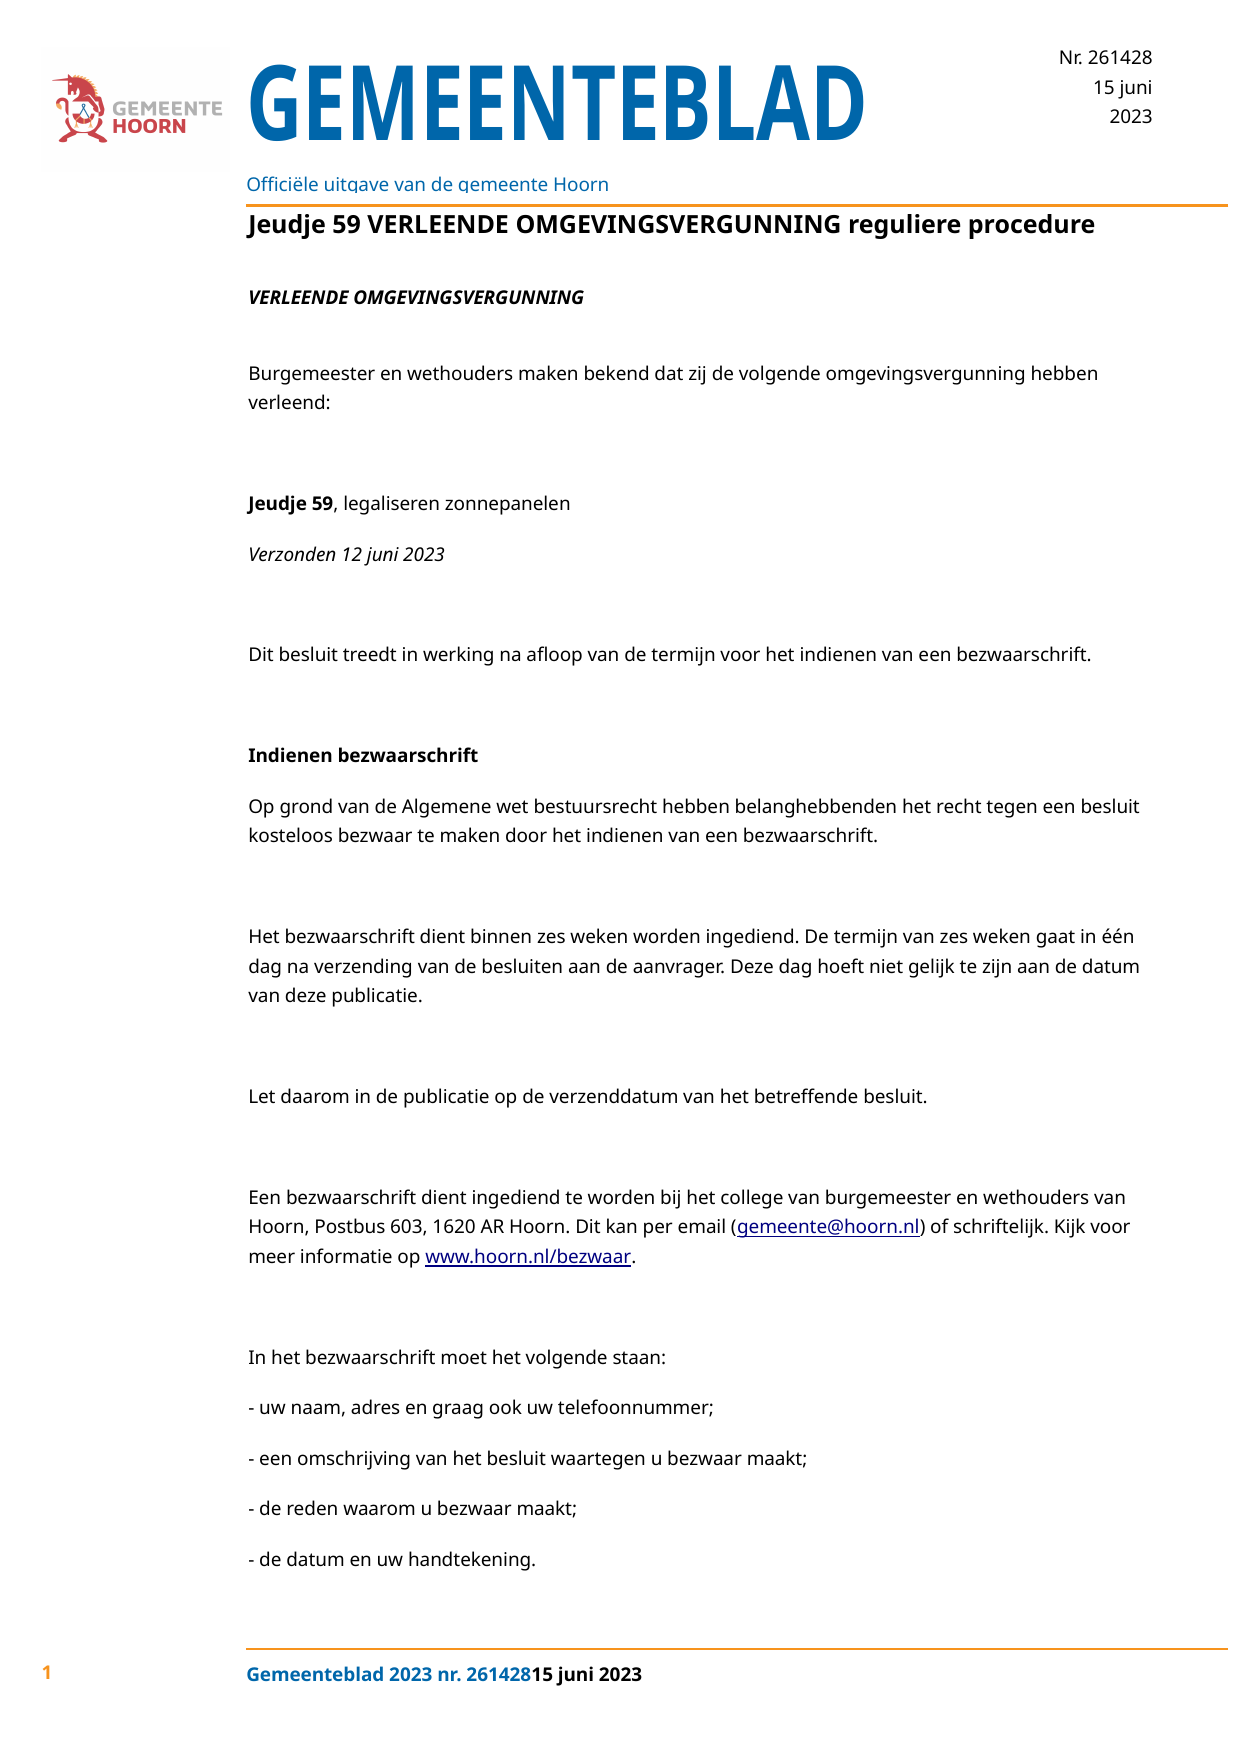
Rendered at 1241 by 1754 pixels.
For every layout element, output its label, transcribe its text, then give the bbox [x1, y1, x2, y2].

text Burgemeester en wethouders maken bekend dat zij de volgende omgevingsvergunning hebben verleend: [248, 360, 1152, 415]
text Verzonden 12 juni 2023 [248, 541, 1152, 567]
text Het bezwaarschrift dient binnen zes weken worden ingediend. De termijn van zes weken gaat in één dag na verzending van de besluiten aan de aanvrager. Deze dag hoeft niet gelijk te zijn aan de datum van deze publicatie. [248, 923, 1152, 1008]
text Dit besluit treedt in werking na afloop van de termijn voor het indienen van een bezwaarschrift. [248, 642, 1152, 667]
text In het bezwaarschrift moet het volgende staan: [248, 1344, 1152, 1370]
text - de datum en uw handtekening. [248, 1546, 1152, 1572]
text Let daarom in de publicatie op de verzenddatum van het betreffende besluit. [248, 1083, 1152, 1109]
text - uw naam, adres en graag ook uw telefoonnummer; [248, 1394, 1152, 1420]
text - de reden waarom u bezwaar maakt; [248, 1495, 1152, 1521]
text Op grond van de Algemene wet bestuursrecht hebben belanghebbenden het recht tegen een besluit kosteloos bezwaar te maken door het indienen van een bezwaarschrift. [248, 793, 1152, 848]
text Een bezwaarschrift dient ingediend te worden bij het college van burgemeester en wethouders van Hoorn, Postbus 603, 1620 AR Hoorn. Dit kan per email (gemeente@hoorn.nl) of schriftelijk. Kijk voor meer informatie op www.hoorn.nl/bezwaar. [248, 1184, 1152, 1269]
text Jeudje 59 VERLEENDE OMGEVINGSVERGUNNING reguliere procedure [248, 207, 1152, 241]
text - een omschrijving van het besluit waartegen u bezwaar maakt; [248, 1445, 1152, 1471]
text Indienen bezwaarschrift [248, 742, 1152, 768]
text VERLEENDE OMGEVINGSVERGUNNING [248, 284, 1152, 309]
text Jeudje 59, legaliseren zonnepanelen [248, 490, 1152, 516]
picture [41, 47, 231, 172]
